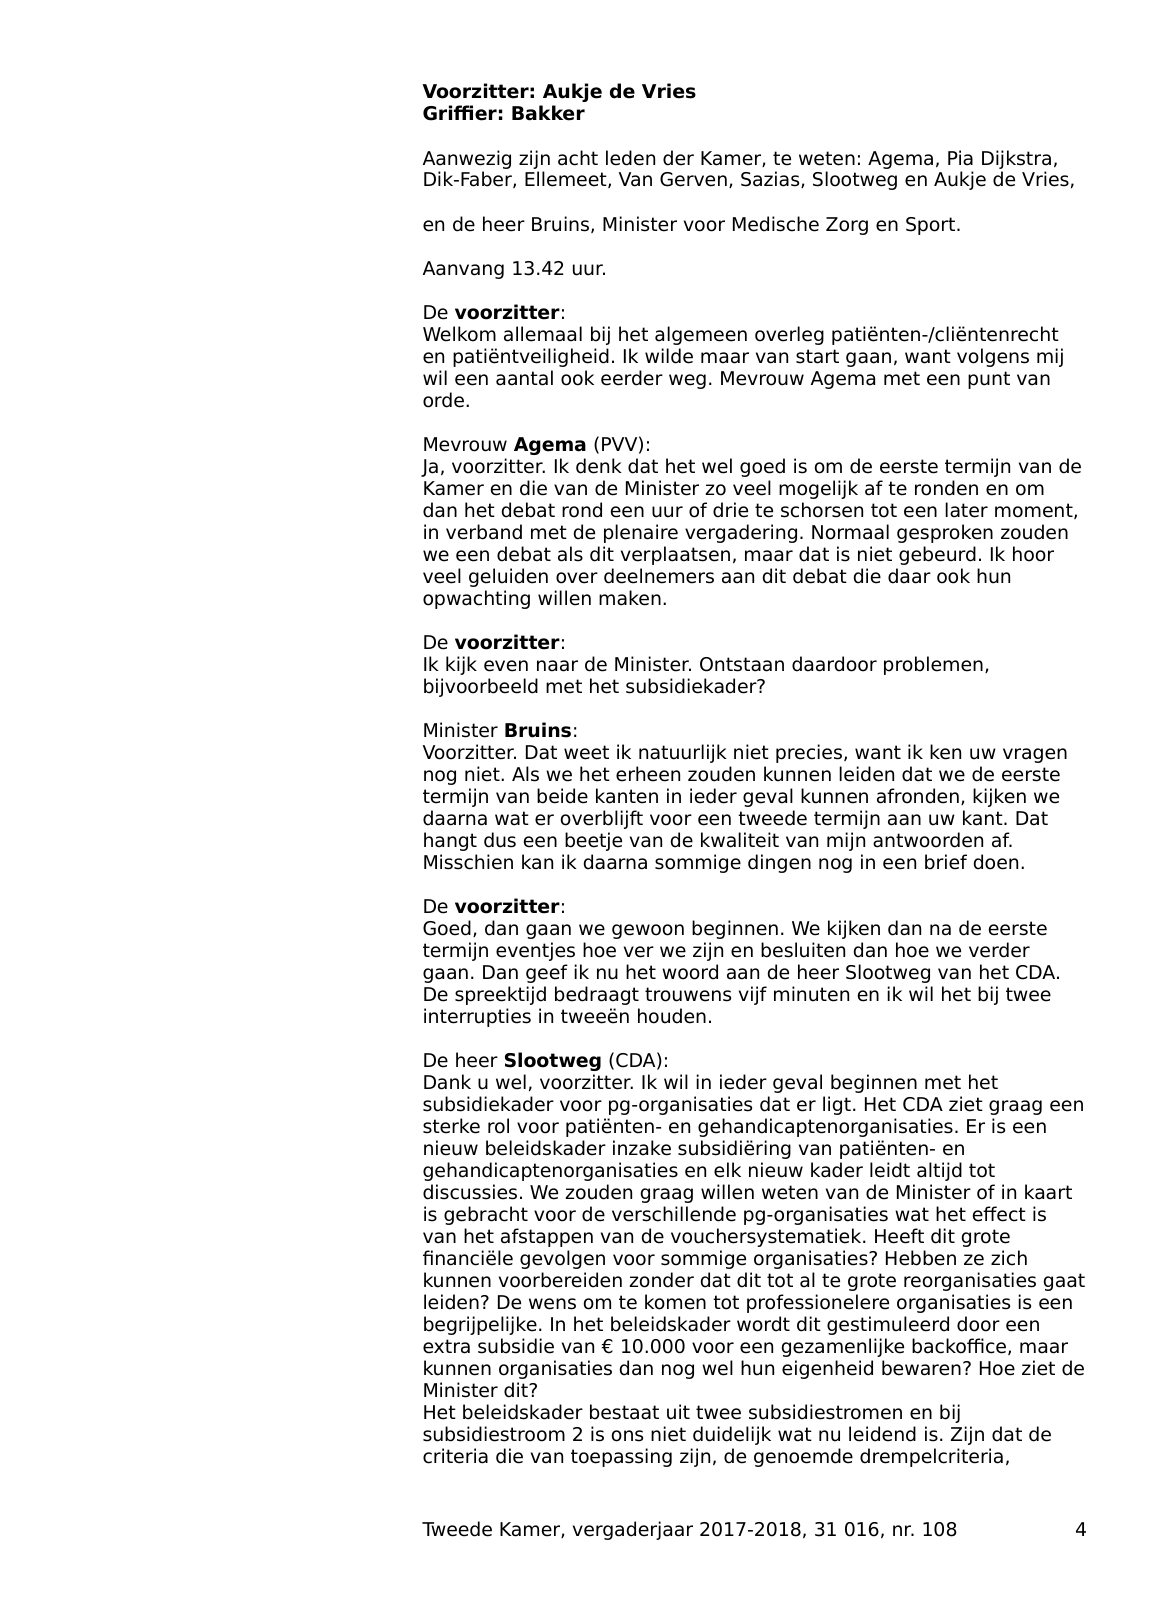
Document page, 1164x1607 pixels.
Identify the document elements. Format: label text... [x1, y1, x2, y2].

text De voorzitter: [422, 632, 1087, 654]
text Ik kijk even naar de Minister. Ontstaan daardoor problemen, bijvoorbeeld met het subsidiekader? [422, 654, 1087, 698]
text Griffier: Bakker [422, 103, 1087, 125]
text Mevrouw Agema (PVV): [422, 434, 1087, 456]
text Aanvang 13.42 uur. [422, 258, 1087, 280]
text en de heer Bruins, Minister voor Medische Zorg en Sport. [422, 213, 1087, 236]
text Voorzitter. Dat weet ik natuurlijk niet precies, want ik ken uw vragen nog niet. Als we het erheen zouden kunnen leiden dat we de eerste termijn van beide kanten in ieder geval kunnen afronden, kijken we daarna wat er overblijft voor een tweede termijn aan uw kant. Dat hangt dus een beetje van de kwaliteit van mijn antwoorden af. Misschien kan ik daarna sommige dingen nog in een brief doen. [422, 742, 1087, 874]
text Voorzitter: Aukje de Vries [422, 81, 1087, 103]
text Welkom allemaal bij het algemeen overleg patiënten-/cliëntenrecht en patiëntveiligheid. Ik wilde maar van start gaan, want volgens mij wil een aantal ook eerder weg. Mevrouw Agema met een punt van orde. [422, 324, 1087, 412]
text Goed, dan gaan we gewoon beginnen. We kijken dan na de eerste termijn eventjes hoe ver we zijn en besluiten dan hoe we verder gaan. Dan geef ik nu het woord aan de heer Slootweg van het CDA. De spreektijd bedraagt trouwens vijf minuten en ik wil het bij twee interrupties in tweeën houden. [422, 918, 1087, 1028]
text Het beleidskader bestaat uit twee subsidiestromen en bij subsidiestroom 2 is ons niet duidelijk wat nu leidend is. Zijn dat de criteria die van toepassing zijn, de genoemde drempelcriteria, [422, 1402, 1087, 1468]
text Dank u wel, voorzitter. Ik wil in ieder geval beginnen met het subsidiekader voor pg-organisaties dat er ligt. Het CDA ziet graag een sterke rol voor patiënten- en gehandicaptenorganisaties. Er is een nieuw beleidskader inzake subsidiëring van patiënten- en gehandicaptenorganisaties en elk nieuw kader leidt altijd tot discussies. We zouden graag willen weten van de Minister of in kaart is gebracht voor de verschillende pg-organisaties wat het effect is van het afstappen van de vouchersystematiek. Heeft dit grote financiële gevolgen voor sommige organisaties? Hebben ze zich kunnen voorbereiden zonder dat dit tot al te grote reorganisaties gaat leiden? De wens om te komen tot professionelere organisaties is een begrijpelijke. In het beleidskader wordt dit gestimuleerd door een extra subsidie van € 10.000 voor een gezamenlijke backoffice, maar kunnen organisaties dan nog wel hun eigenheid bewaren? Hoe ziet de Minister dit? [422, 1072, 1087, 1402]
text De voorzitter: [422, 896, 1087, 918]
text De voorzitter: [422, 302, 1087, 324]
text Minister Bruins: [422, 720, 1087, 742]
text De heer Slootweg (CDA): [422, 1050, 1087, 1072]
text Aanwezig zijn acht leden der Kamer, te weten: Agema, Pia Dijkstra, Dik-Faber, Ellemeet, Van Gerven, Sazias, Slootweg en Aukje de Vries, [422, 147, 1087, 191]
text Ja, voorzitter. Ik denk dat het wel goed is om de eerste termijn van de Kamer en die van de Minister zo veel mogelijk af te ronden en om dan het debat rond een uur of drie te schorsen tot een later moment, in verband met de plenaire vergadering. Normaal gesproken zouden we een debat als dit verplaatsen, maar dat is niet gebeurd. Ik hoor veel geluiden over deelnemers aan dit debat die daar ook hun opwachting willen maken. [422, 456, 1087, 610]
